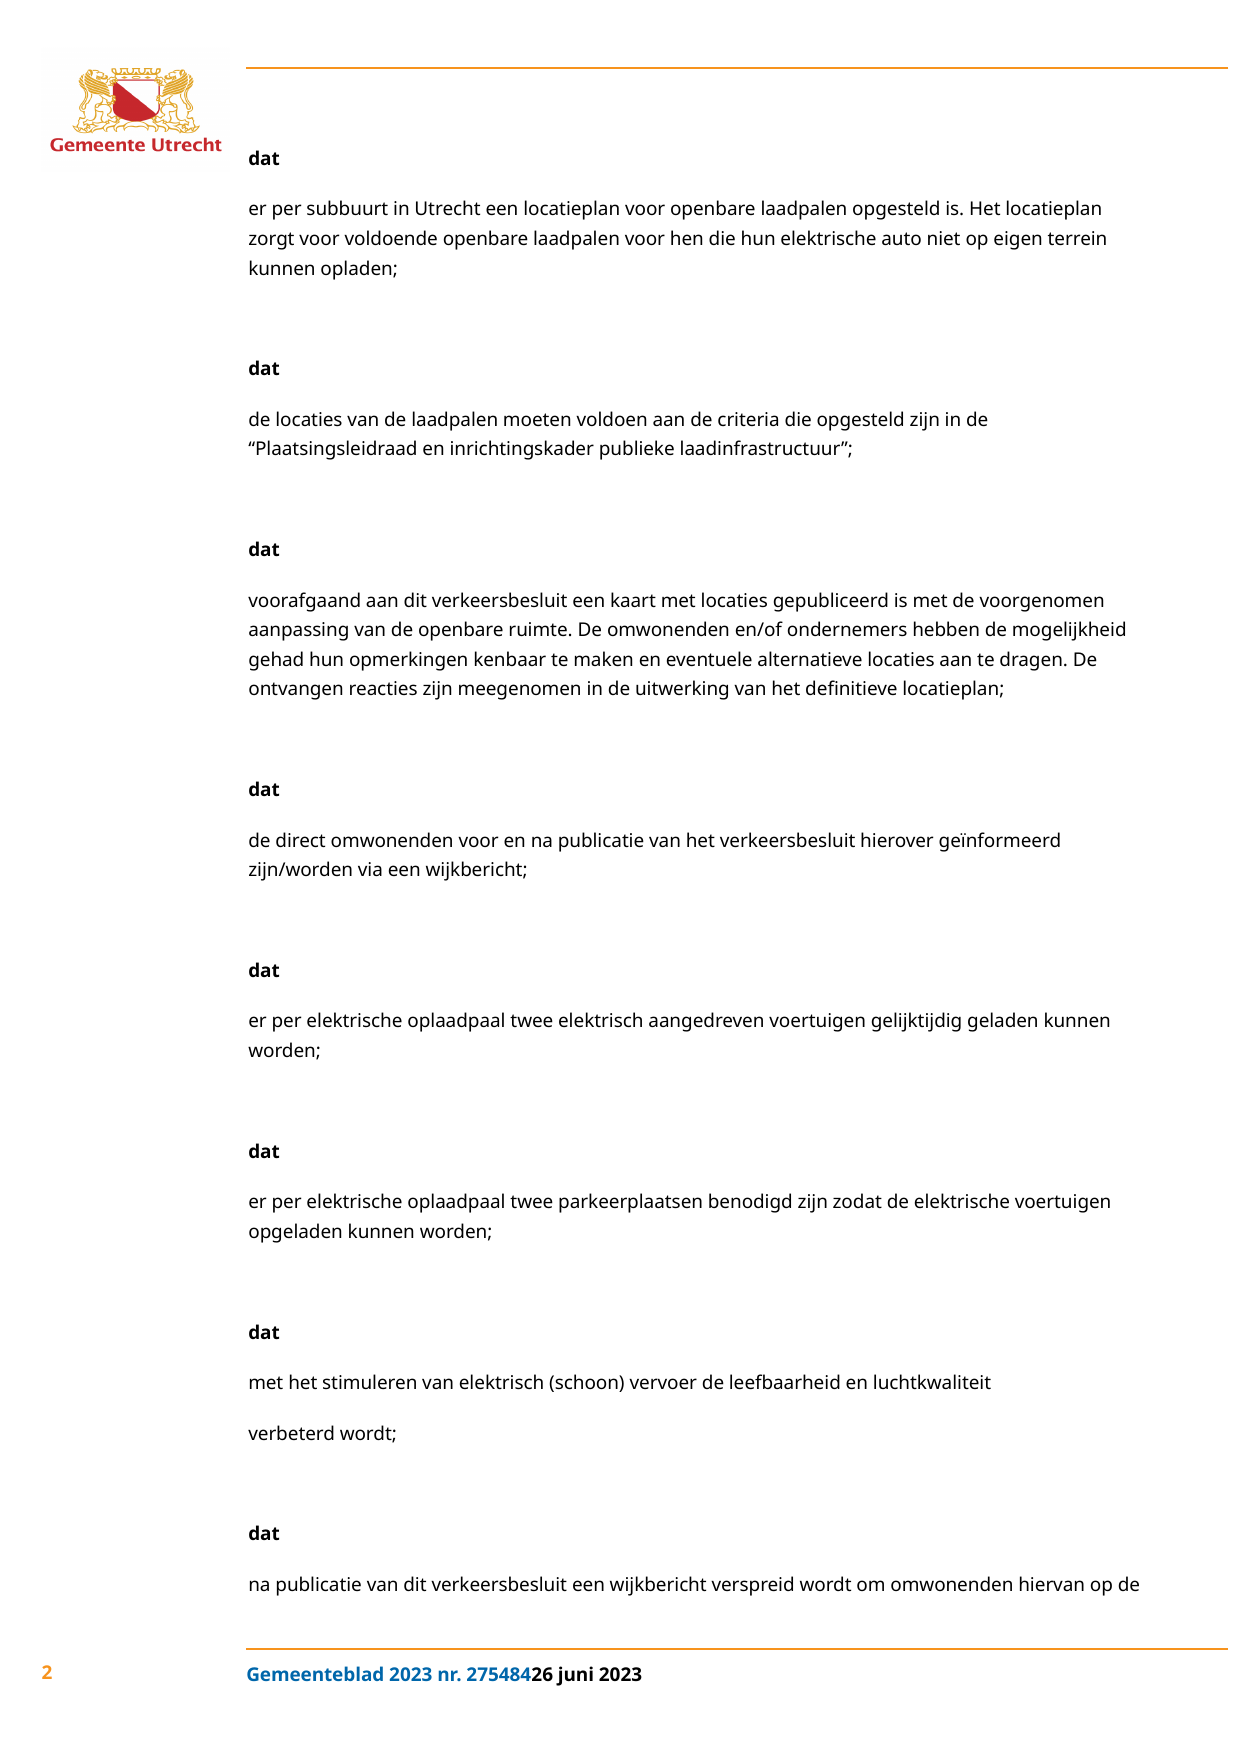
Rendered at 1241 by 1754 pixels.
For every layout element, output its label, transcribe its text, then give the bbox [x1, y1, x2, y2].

text er per elektrische oplaadpaal twee parkeerplaatsen benodigd zijn zodat de elektrische voertuigen opgeladen kunnen worden; [248, 1188, 1152, 1244]
text dat [248, 1138, 1152, 1164]
text er per subbuurt in Utrecht een locatieplan voor openbare laadpalen opgesteld is. Het locatieplan zorgt voor voldoende openbare laadpalen voor hen die hun elektrische auto niet op eigen terrein kunnen opladen; [248, 196, 1152, 281]
text de locaties van de laadpalen moeten voldoen aan de criteria die opgesteld zijn in de “Plaatsingsleidraad en inrichtingskader publieke laadinfrastructuur”; [248, 406, 1152, 461]
text dat [248, 957, 1152, 983]
text met het stimuleren van elektrisch (schoon) vervoer de leefbaarheid en luchtkwaliteit [248, 1369, 1152, 1395]
text verbeterd wordt; [248, 1420, 1152, 1446]
text dat [248, 1521, 1152, 1546]
picture [41, 47, 231, 172]
text dat [248, 1319, 1152, 1345]
text er per elektrische oplaadpaal twee elektrisch aangedreven voertuigen gelijktijdig geladen kunnen worden; [248, 1008, 1152, 1063]
text de direct omwonenden voor en na publicatie van het verkeersbesluit hierover geïnformeerd zijn/worden via een wijkbericht; [248, 827, 1152, 882]
text dat [248, 356, 1152, 381]
text dat [248, 145, 1152, 171]
text dat [248, 536, 1152, 562]
text dat [248, 776, 1152, 802]
text voorafgaand aan dit verkeersbesluit een kaart met locaties gepubliceerd is met de voorgenomen aanpassing van de openbare ruimte. De omwonenden en/of ondernemers hebben de mogelijkheid gehad hun opmerkingen kenbaar te maken en eventuele alternatieve locaties aan te dragen. De ontvangen reacties zijn meegenomen in de uitwerking van het definitieve locatieplan; [248, 587, 1152, 701]
text na publicatie van dit verkeersbesluit een wijkbericht verspreid wordt om omwonenden hiervan op de [248, 1571, 1152, 1597]
